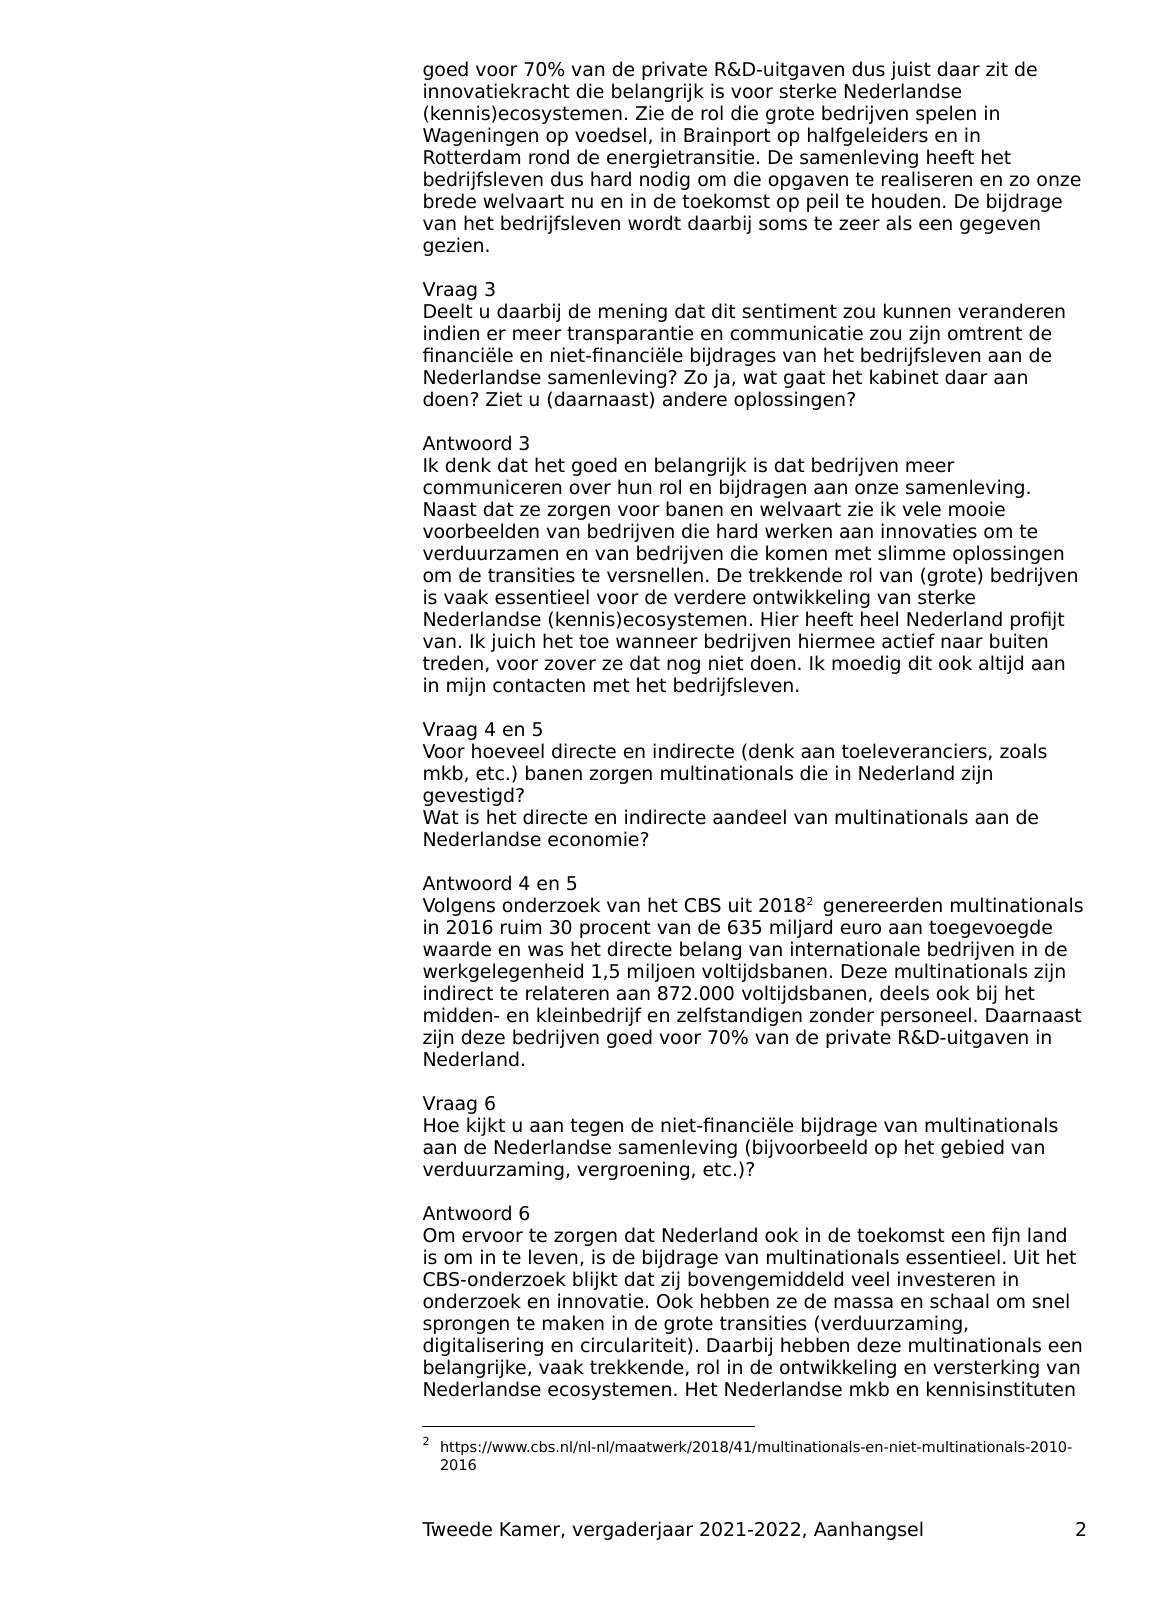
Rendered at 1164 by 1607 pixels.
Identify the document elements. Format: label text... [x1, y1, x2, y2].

text Om ervoor te zorgen dat Nederland ook in de toekomst een fijn land is om in te leven, is de bijdrage van multinationals essentieel. Uit het CBS-onderzoek blijkt dat zij bovengemiddeld veel investeren in onderzoek en innovatie. Ook hebben ze de massa en schaal om snel sprongen te maken in de grote transities (verduurzaming, digitalisering en circulariteit). Daarbij hebben deze multinationals een belangrijke, vaak trekkende, rol in de ontwikkeling en versterking van Nederlandse ecosystemen. Het Nederlandse mkb en kennisinstituten [422, 1225, 1087, 1401]
text Ik denk dat het goed en belangrijk is dat bedrijven meer communiceren over hun rol en bijdragen aan onze samenleving. Naast dat ze zorgen voor banen en welvaart zie ik vele mooie voorbeelden van bedrijven die hard werken aan innovaties om te verduurzamen en van bedrijven die komen met slimme oplossingen om de transities te versnellen. De trekkende rol van (grote) bedrijven is vaak essentieel voor de verdere ontwikkeling van sterke Nederlandse (kennis)ecosystemen. Hier heeft heel Nederland profijt van. Ik juich het toe wanneer bedrijven hiermee actief naar buiten treden, voor zover ze dat nog niet doen. Ik moedig dit ook altijd aan in mijn contacten met het bedrijfsleven. [422, 455, 1087, 697]
text Voor hoeveel directe en indirecte (denk aan toeleveranciers, zoals mkb, etc.) banen zorgen multinationals die in Nederland zijn gevestigd? [422, 741, 1087, 807]
text Antwoord 4 en 5 [422, 873, 1087, 895]
text Wat is het directe en indirecte aandeel van multinationals aan de Nederlandse economie? [422, 807, 1087, 851]
text Vraag 6 [422, 1093, 1087, 1115]
text Volgens onderzoek van het CBS uit 2018 genereerden multinationals in 2016 ruim 30 procent van de 635 miljard euro aan toegevoegde waarde en was het directe belang van internationale bedrijven in de werkgelegenheid 1,5 miljoen voltijdsbanen. Deze multinationals zijn indirect te relateren aan 872.000 voltijdsbanen, deels ook bij het midden- en kleinbedrijf en zelfstandigen zonder personeel. Daarnaast zijn deze bedrijven goed voor 70% van de private R&D-uitgaven in Nederland. [422, 895, 1087, 1071]
text goed voor 70% van de private R&D-uitgaven dus juist daar zit de innovatiekracht die belangrijk is voor sterke Nederlandse (kennis)ecosystemen. Zie de rol die grote bedrijven spelen in Wageningen op voedsel, in Brainport op halfgeleiders en in Rotterdam rond de energietransitie. De samenleving heeft het bedrijfsleven dus hard nodig om die opgaven te realiseren en zo onze brede welvaart nu en in de toekomst op peil te houden. De bijdrage van het bedrijfsleven wordt daarbij soms te zeer als een gegeven gezien. [422, 59, 1087, 257]
text Vraag 4 en 5 [422, 719, 1087, 741]
text Hoe kijkt u aan tegen de niet-financiële bijdrage van multinationals aan de Nederlandse samenleving (bijvoorbeeld op het gebied van verduurzaming, vergroening, etc.)? [422, 1115, 1087, 1181]
text Antwoord 3 [422, 433, 1087, 455]
text Deelt u daarbij de mening dat dit sentiment zou kunnen veranderen indien er meer transparantie en communicatie zou zijn omtrent de financiële en niet-financiële bijdrages van het bedrijfsleven aan de Nederlandse samenleving? Zo ja, wat gaat het kabinet daar aan doen? Ziet u (daarnaast) andere oplossingen? [422, 301, 1087, 411]
text Antwoord 6 [422, 1203, 1087, 1225]
text https://www.cbs.nl/nl-nl/maatwerk/2018/41/multinationals-en-niet-multinationals-2010-2016 [422, 1435, 1087, 1474]
text Vraag 3 [422, 279, 1087, 301]
